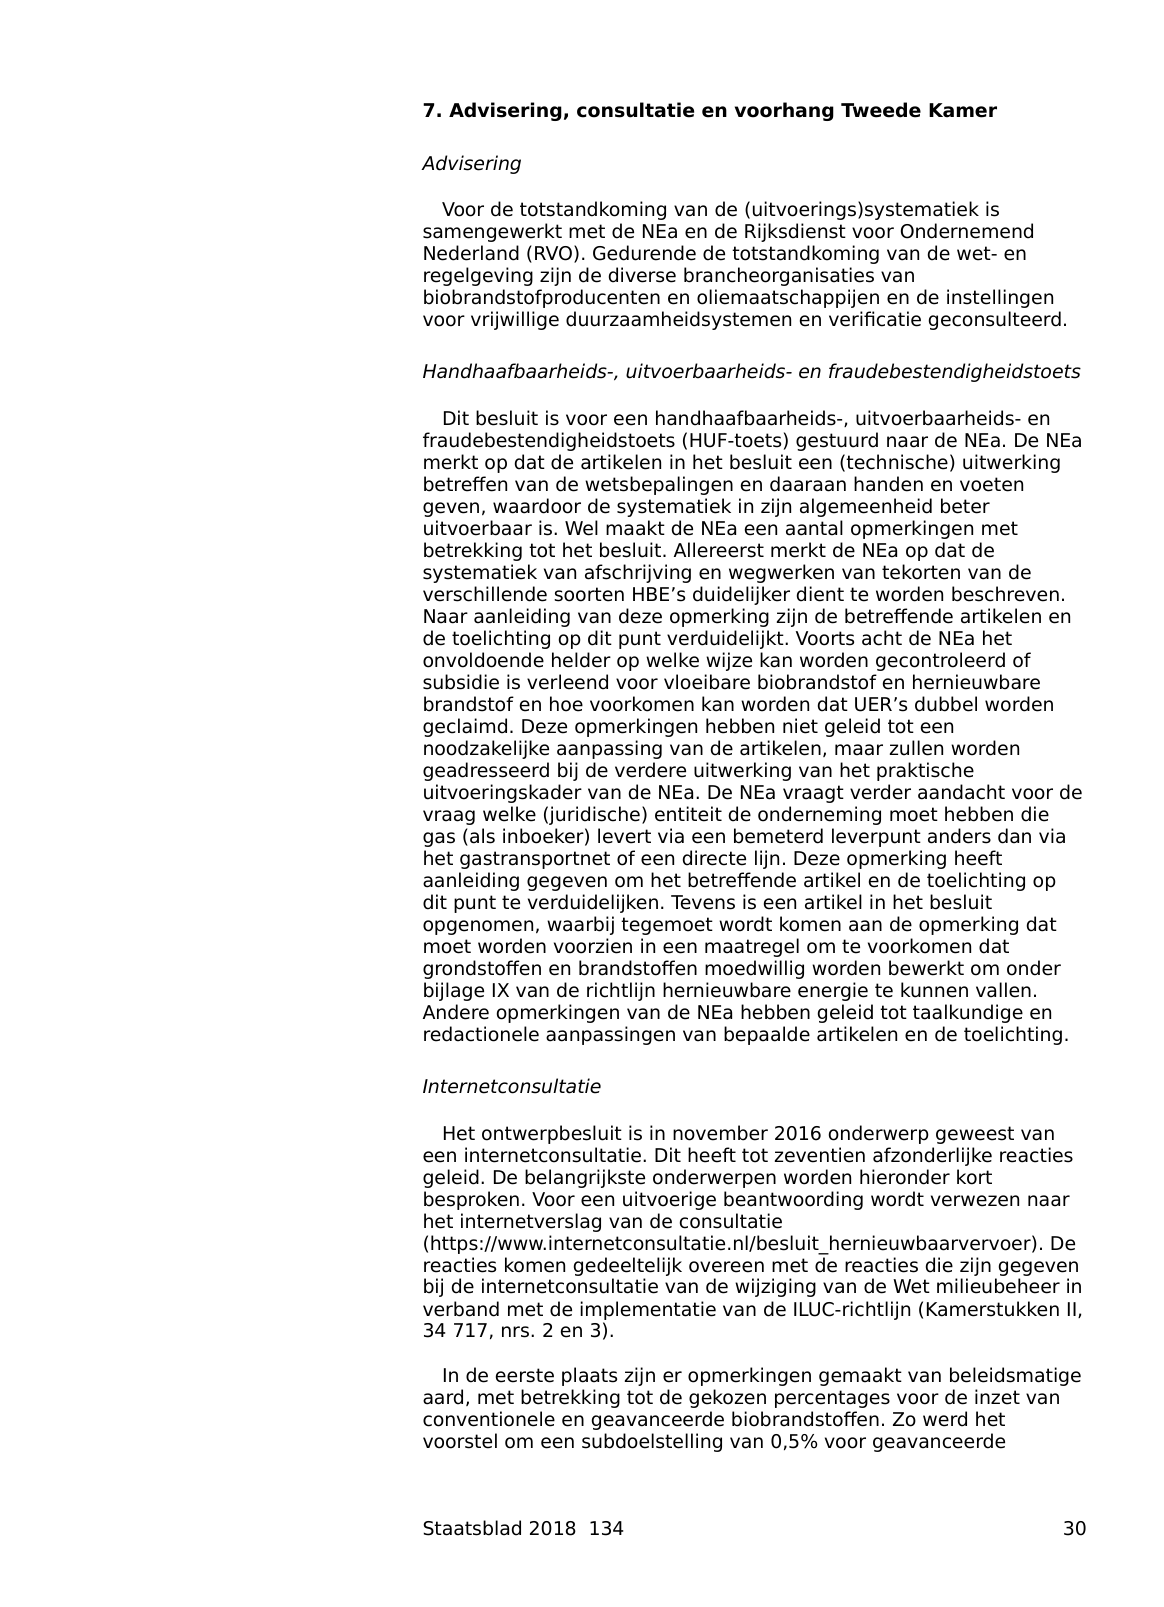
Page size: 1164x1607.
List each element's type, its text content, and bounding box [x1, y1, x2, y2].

text Voor de totstandkoming van de (uitvoerings)systematiek is samengewerkt met de NEa en de Rijksdienst voor Ondernemend Nederland (RVO). Gedurende de totstandkoming van de wet- en regelgeving zijn de diverse brancheorganisaties van biobrandstofproducenten en oliemaatschappijen en de instellingen voor vrijwillige duurzaamheidsystemen en verificatie geconsulteerd. [422, 199, 1087, 331]
text Het ontwerpbesluit is in november 2016 onderwerp geweest van een internetconsultatie. Dit heeft tot zeventien afzonderlijke reacties geleid. De belangrijkste onderwerpen worden hieronder kort besproken. Voor een uitvoerige beantwoording wordt verwezen naar het internetverslag van de consultatie (https://www.internetconsultatie.nl/besluit_hernieuwbaarvervoer). De reacties komen gedeeltelijk overeen met de reacties die zijn gegeven bij de internetconsultatie van de wijziging van de Wet milieubeheer in verband met de implementatie van de ILUC-richtlijn (Kamerstukken II, 34 717, nrs. 2 en 3). [422, 1123, 1087, 1342]
subtitle 7. Advisering, consultatie en voorhang Tweede Kamer [422, 100, 1087, 122]
text In de eerste plaats zijn er opmerkingen gemaakt van beleidsmatige aard, met betrekking tot de gekozen percentages voor de inzet van conventionele en geavanceerde biobrandstoffen. Zo werd het voorstel om een subdoelstelling van 0,5% voor geavanceerde [422, 1364, 1087, 1452]
text Dit besluit is voor een handhaafbaarheids-, uitvoerbaarheids- en fraudebestendigheidstoets (HUF-toets) gestuurd naar de NEa. De NEa merkt op dat de artikelen in het besluit een (technische) uitwerking betreffen van de wetsbepalingen en daaraan handen en voeten geven, waardoor de systematiek in zijn algemeenheid beter uitvoerbaar is. Wel maakt de NEa een aantal opmerkingen met betrekking tot het besluit. Allereerst merkt de NEa op dat de systematiek van afschrijving en wegwerken van tekorten van de verschillende soorten HBE’s duidelijker dient te worden beschreven. Naar aanleiding van deze opmerking zijn de betreffende artikelen en de toelichting op dit punt verduidelijkt. Voorts acht de NEa het onvoldoende helder op welke wijze kan worden gecontroleerd of subsidie is verleend voor vloeibare biobrandstof en hernieuwbare brandstof en hoe voorkomen kan worden dat UER’s dubbel worden geclaimd. Deze opmerkingen hebben niet geleid tot een noodzakelijke aanpassing van de artikelen, maar zullen worden geadresseerd bij de verdere uitwerking van het praktische uitvoeringskader van de NEa. De NEa vraagt verder aandacht voor de vraag welke (juridische) entiteit de onderneming moet hebben die gas (als inboeker) levert via een bemeterd leverpunt anders dan via het gastransportnet of een directe lijn. Deze opmerking heeft aanleiding gegeven om het betreffende artikel en de toelichting op dit punt te verduidelijken. Tevens is een artikel in het besluit opgenomen, waarbij tegemoet wordt komen aan de opmerking dat moet worden voorzien in een maatregel om te voorkomen dat grondstoffen en brandstoffen moedwillig worden bewerkt om onder bijlage IX van de richtlijn hernieuwbare energie te kunnen vallen. Andere opmerkingen van de NEa hebben geleid tot taalkundige en redactionele aanpassingen van bepaalde artikelen en de toelichting. [422, 408, 1087, 1046]
subtitle Handhaafbaarheids-, uitvoerbaarheids- en fraudebestendigheidstoets [422, 361, 1087, 383]
subtitle Advisering [422, 152, 1087, 174]
subtitle Internetconsultatie [422, 1076, 1087, 1098]
